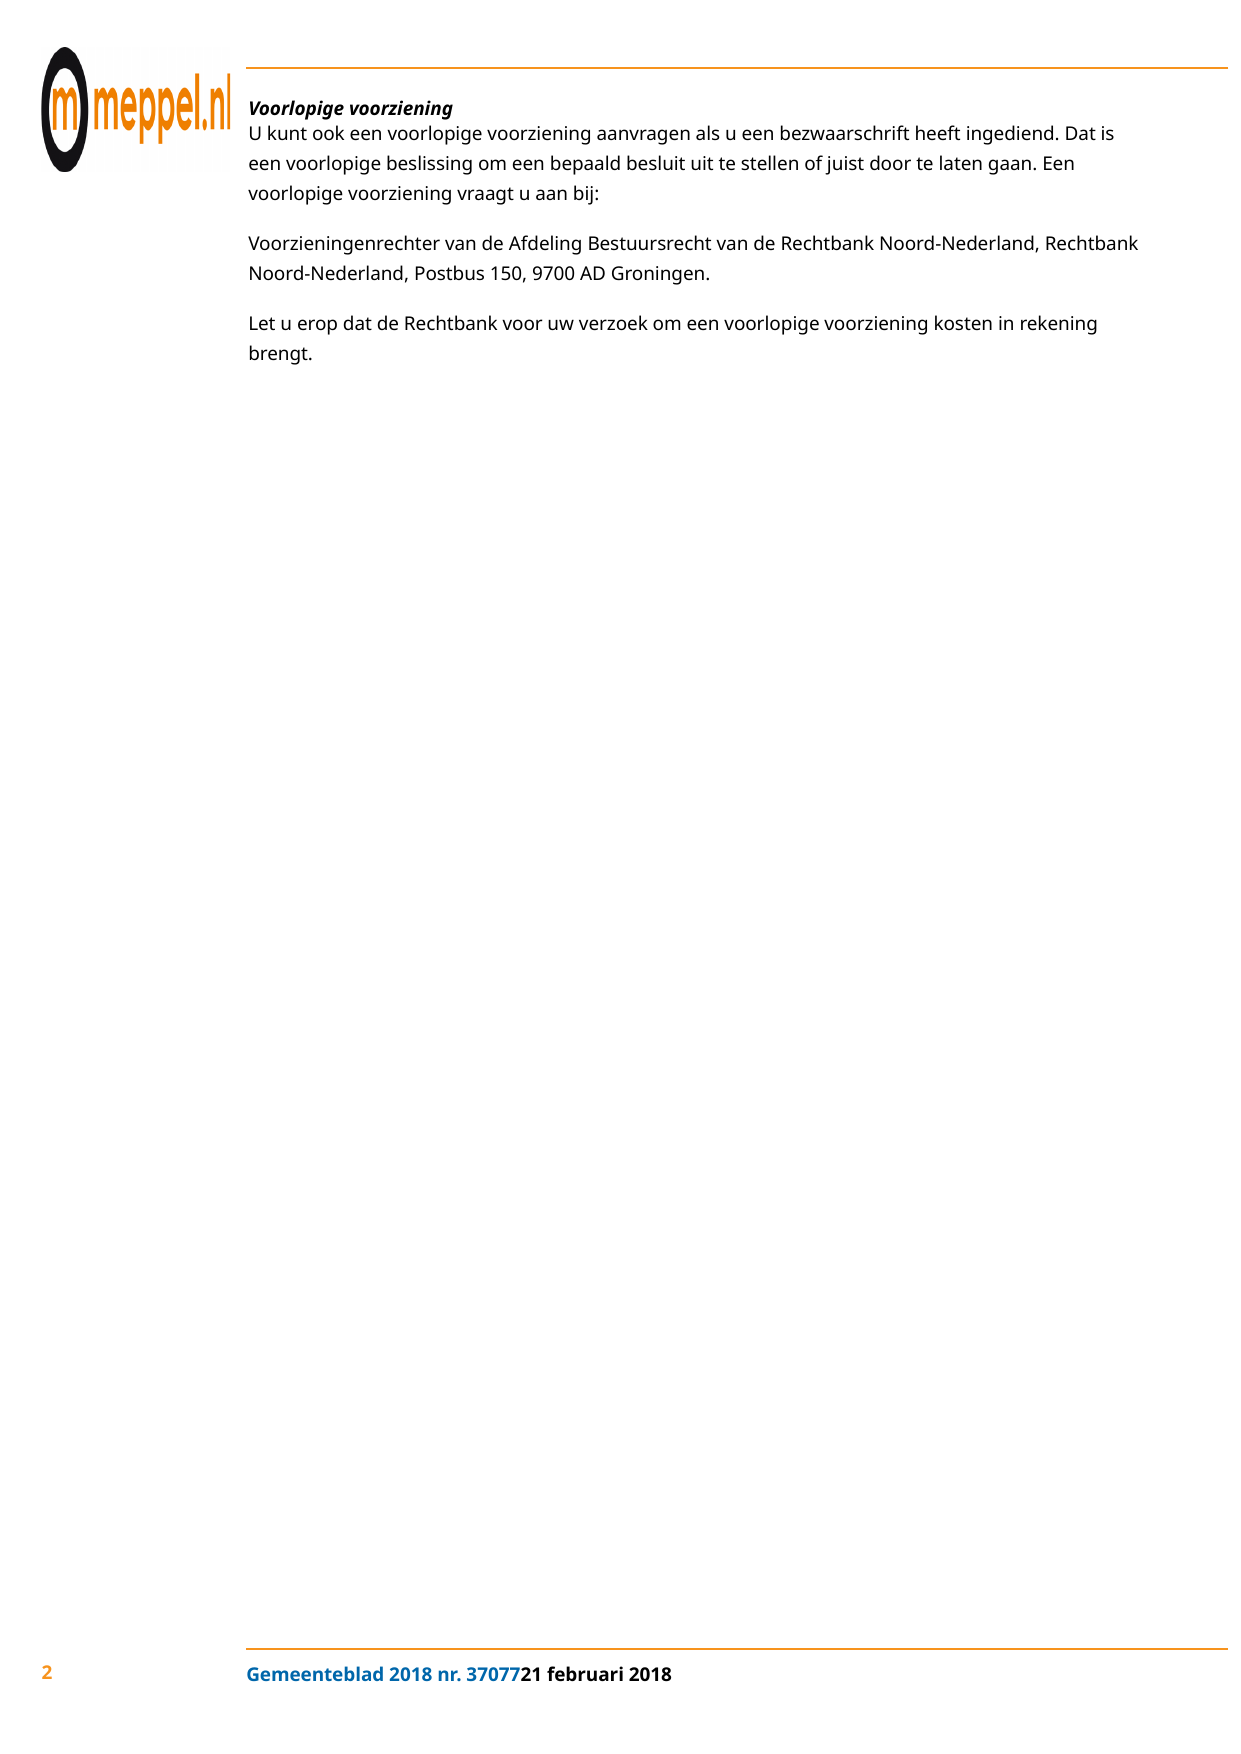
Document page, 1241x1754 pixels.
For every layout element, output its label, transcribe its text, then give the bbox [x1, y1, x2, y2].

text Let u erop dat de Rechtbank voor uw verzoek om een voorlopige voorziening kosten in rekening brengt. [248, 310, 1152, 365]
text Voorzieningenrechter van de Afdeling Bestuursrecht van de Rechtbank Noord-Nederland, Rechtbank Noord-Nederland, Postbus 150, 9700 AD Groningen. [248, 230, 1152, 285]
text Voorlopige voorziening [248, 95, 1152, 121]
picture [41, 47, 231, 172]
text U kunt ook een voorlopige voorziening aanvragen als u een bezwaarschrift heeft ingediend. Dat is een voorlopige beslissing om een bepaald besluit uit te stellen of juist door te laten gaan. Een voorlopige voorziening vraagt u aan bij: [248, 121, 1152, 205]
